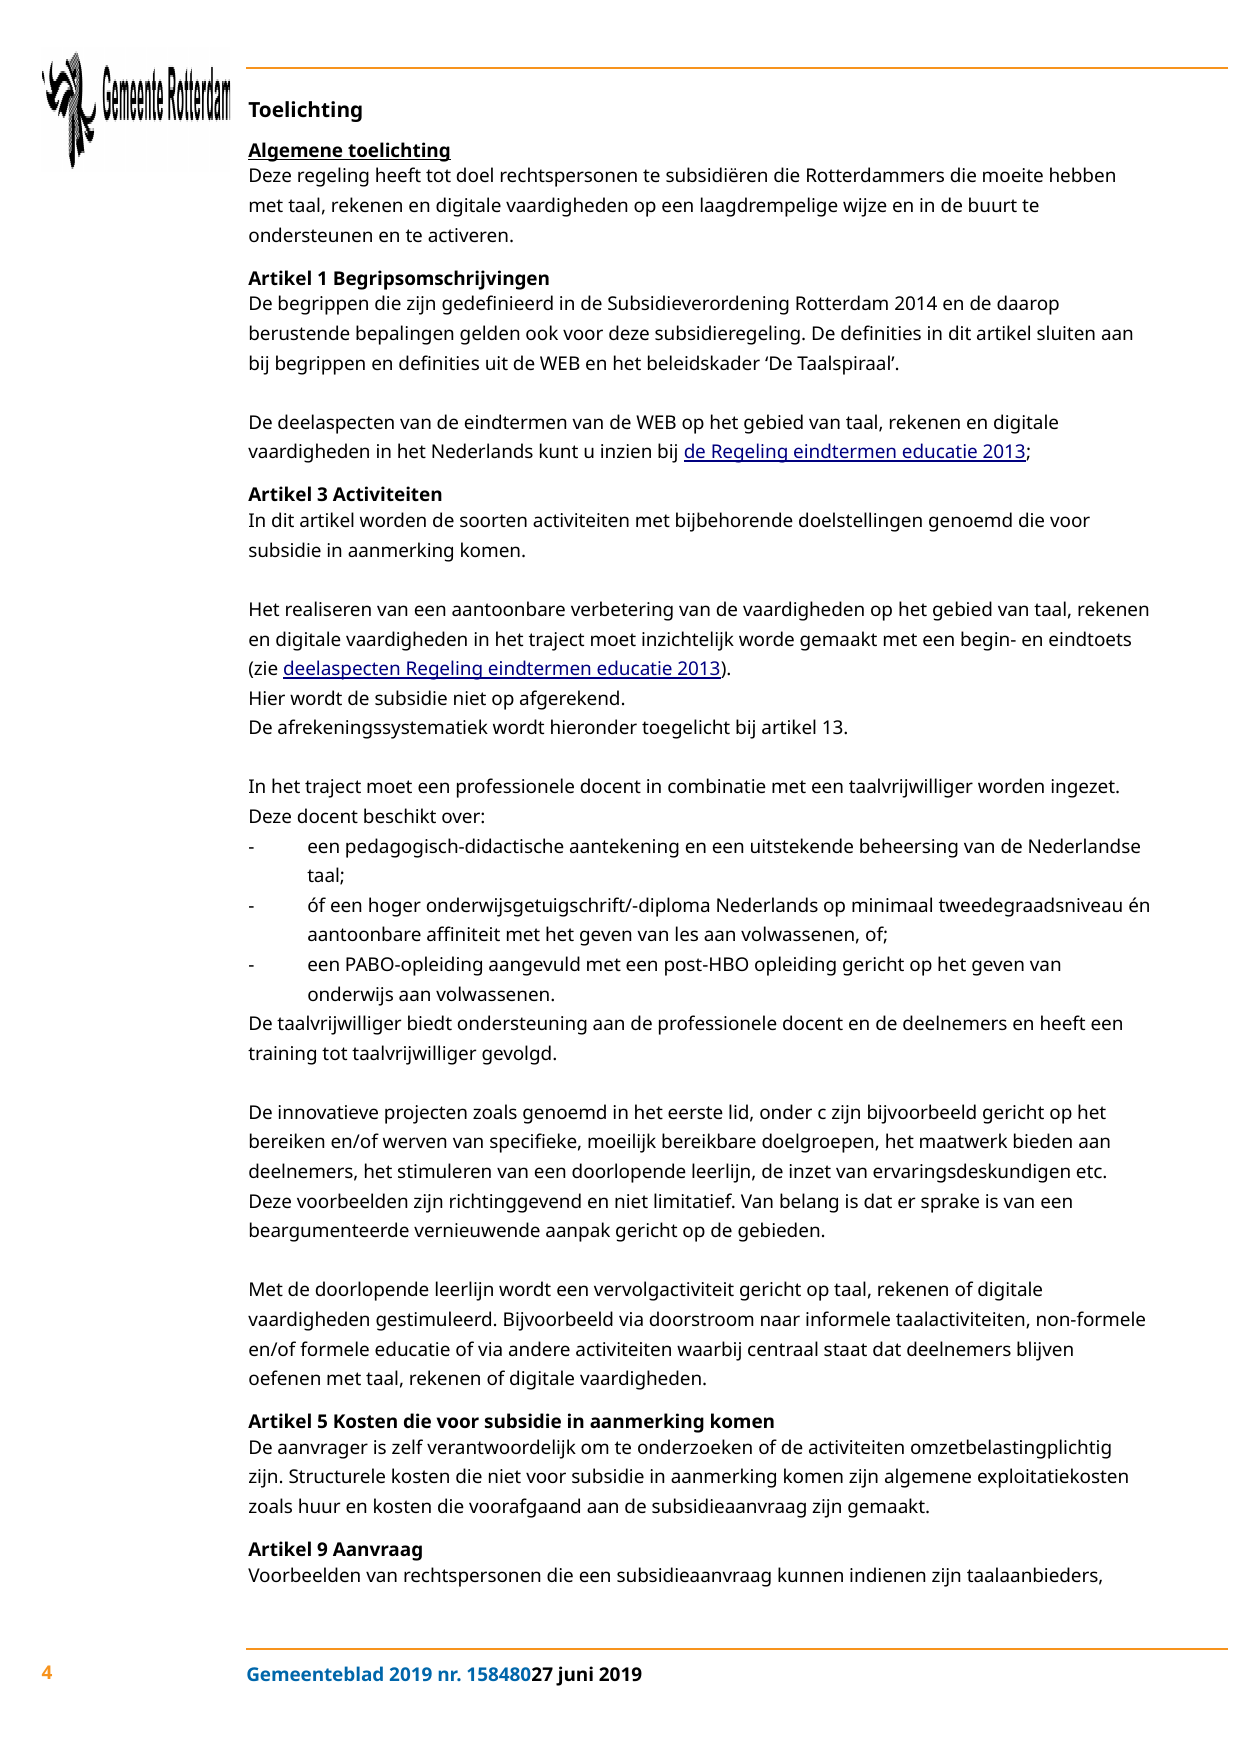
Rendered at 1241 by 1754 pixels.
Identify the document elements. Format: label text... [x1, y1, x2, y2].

text Voorbeelden van rechtspersonen die een subsidieaanvraag kunnen indienen zijn taalaanbieders, [248, 1562, 1152, 1588]
text De innovatieve projecten zoals genoemd in het eerste lid, onder c zijn bijvoorbeeld gericht op het bereiken en/of werven van specifieke, moeilijk bereikbare doelgroepen, het maatwerk bieden aan deelnemers, het stimuleren van een doorlopende leerlijn, de inzet van ervaringsdeskundigen etc. Deze voorbeelden zijn richtinggevend en niet limitatief. Van belang is dat er sprake is van een beargumenteerde vernieuwende aanpak gericht op de gebieden. [248, 1099, 1152, 1243]
text Artikel 9 Aanvraag [248, 1536, 1152, 1562]
text In dit artikel worden de soorten activiteiten met bijbehorende doelstellingen genoemd die voor subsidie in aanmerking komen. [248, 507, 1152, 563]
text Met de doorlopende leerlijn wordt een vervolgactiviteit gericht op taal, rekenen of digitale vaardigheden gestimuleerd. Bijvoorbeeld via doorstroom naar informele taalactiviteiten, non-formele en/of formele educatie of via andere activiteiten waarbij centraal staat dat deelnemers blijven oefenen met taal, rekenen of digitale vaardigheden. [248, 1277, 1152, 1391]
text Hier wordt de subsidie niet op afgerekend. [248, 685, 1152, 711]
text De begrippen die zijn gedefinieerd in de Subsidieverordening Rotterdam 2014 en de daarop berustende bepalingen gelden ook voor deze subsidieregeling. De definities in dit artikel sluiten aan bij begrippen en definities uit de WEB en het beleidskader ‘De Taalspiraal’. [248, 291, 1152, 376]
text Artikel 3 Activiteiten [248, 482, 1152, 507]
list óf een hoger onderwijsgetuigschrift/-diploma Nederlands op minimaal tweedegraadsniveau én aantoonbare affiniteit met het geven van les aan volwassenen, of; [248, 892, 1152, 947]
text Deze regeling heeft tot doel rechtspersonen te subsidiëren die Rotterdammers die moeite hebben met taal, rekenen en digitale vaardigheden op een laagdrempelige wijze en in de buurt te ondersteunen en te activeren. [248, 163, 1152, 247]
list een pedagogisch-didactische aantekening en een uitstekende beheersing van de Nederlandse taal; [248, 833, 1152, 888]
text Toelichting [248, 95, 1152, 123]
text De aanvrager is zelf verantwoordelijk om te onderzoeken of de activiteiten omzetbelastingplichtig zijn. Structurele kosten die niet voor subsidie in aanmerking komen zijn algemene exploitatiekosten zoals huur en kosten die voorafgaand aan de subsidieaanvraag zijn gemaakt. [248, 1434, 1152, 1519]
text Algemene toelichting [248, 137, 1152, 163]
text In het traject moet een professionele docent in combinatie met een taalvrijwilliger worden ingezet. Deze docent beschikt over: [248, 774, 1152, 829]
text Artikel 5 Kosten die voor subsidie in aanmerking komen [248, 1408, 1152, 1434]
picture [41, 47, 231, 172]
text Het realiseren van een aantoonbare verbetering van de vaardigheden op het gebied van taal, rekenen en digitale vaardigheden in het traject moet inzichtelijk worde gemaakt met een begin- en eindtoets (zie deelaspecten Regeling eindtermen educatie 2013). [248, 596, 1152, 681]
text De afrekeningssystematiek wordt hieronder toegelicht bij artikel 13. [248, 714, 1152, 740]
text De taalvrijwilliger biedt ondersteuning aan de professionele docent en de deelnemers en heeft een training tot taalvrijwilliger gevolgd. [248, 1010, 1152, 1066]
text Artikel 1 Begripsomschrijvingen [248, 265, 1152, 291]
list een PABO-opleiding aangevuld met een post-HBO opleiding gericht op het geven van onderwijs aan volwassenen. [248, 951, 1152, 1006]
text De deelaspecten van de eindtermen van de WEB op het gebied van taal, rekenen en digitale vaardigheden in het Nederlands kunt u inzien bij de Regeling eindtermen educatie 2013; [248, 409, 1152, 464]
